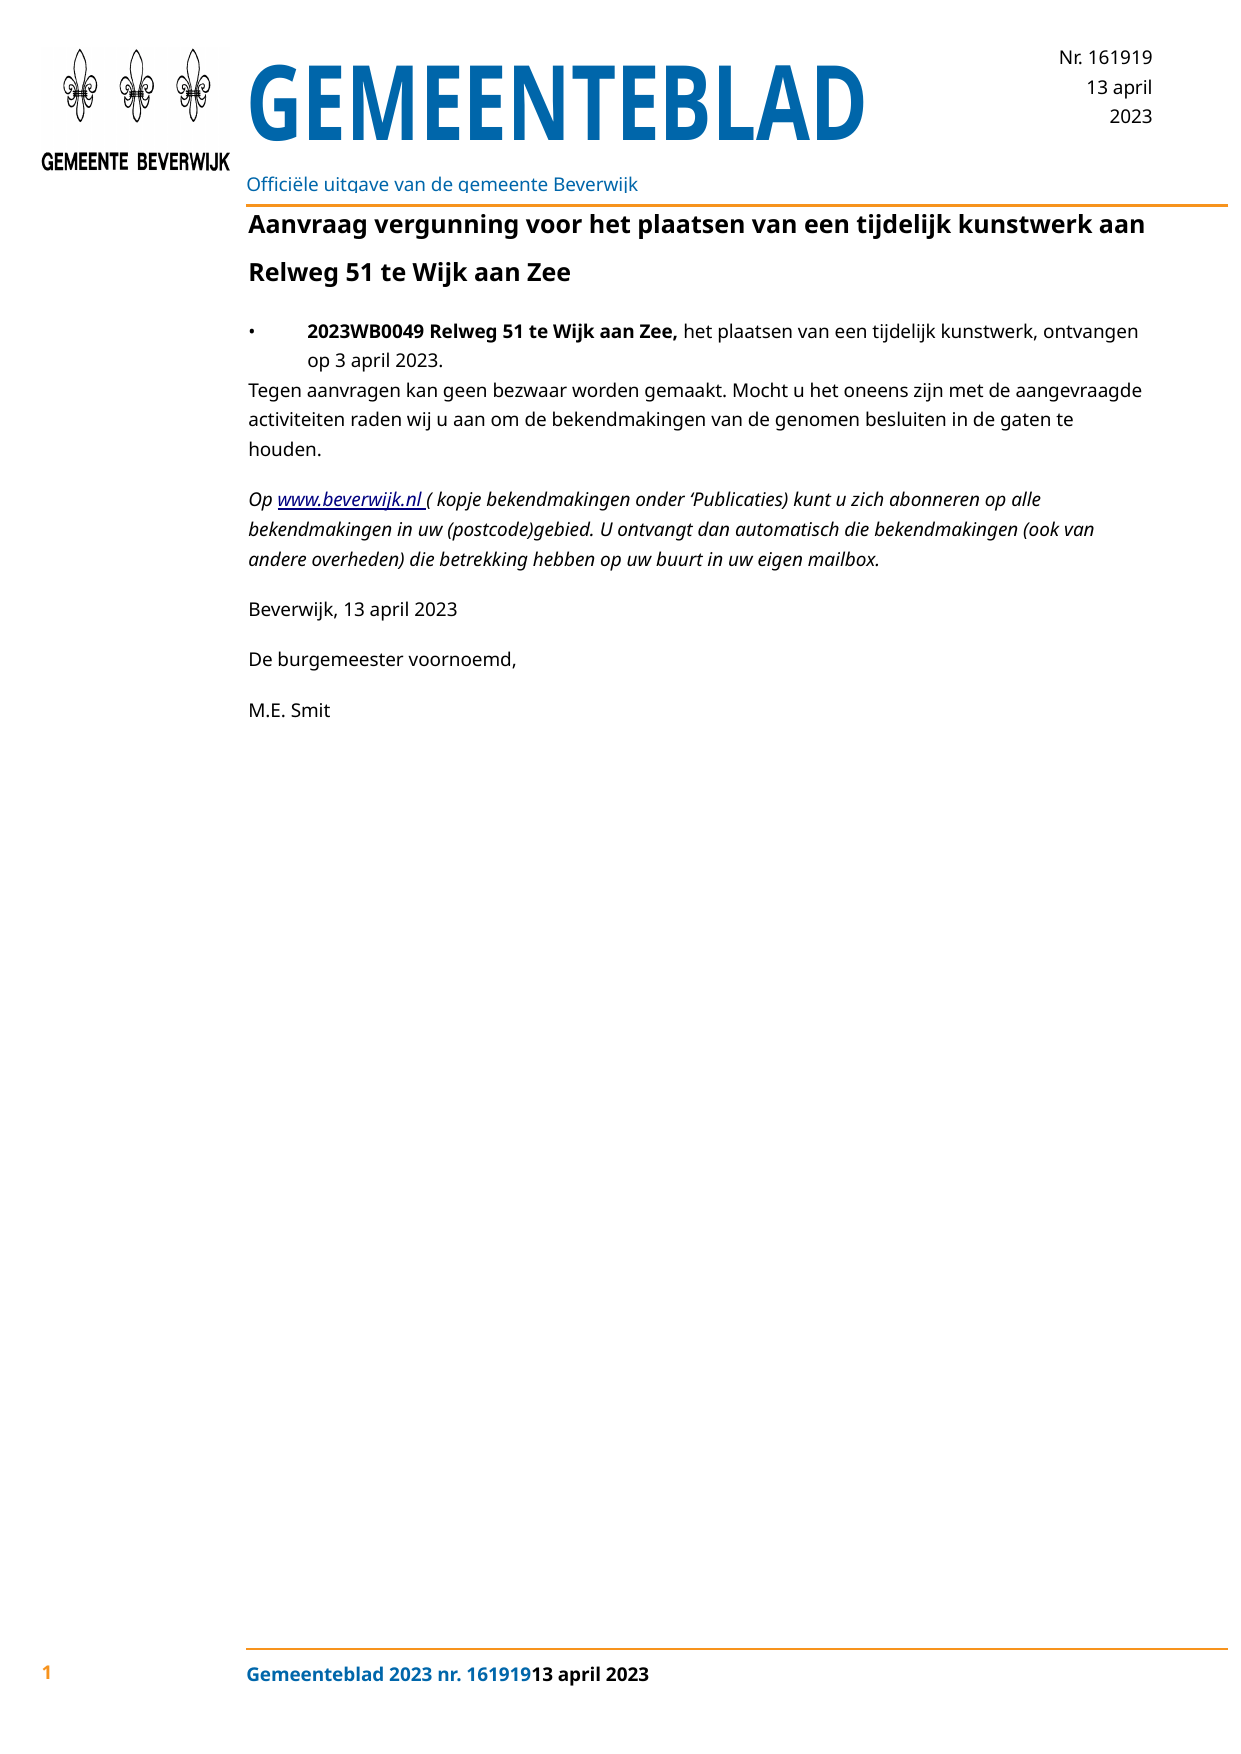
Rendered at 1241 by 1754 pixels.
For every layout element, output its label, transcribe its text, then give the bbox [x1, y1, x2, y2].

text De burgemeester voornoemd, [248, 647, 1152, 672]
text M.E. Smit [248, 697, 1152, 723]
text Tegen aanvragen kan geen bezwaar worden gemaakt. Mocht u het oneens zijn met de aangevraagde activiteiten raden wij u aan om de bekendmakingen van de genomen besluiten in de gaten te houden. [248, 377, 1152, 462]
text Aanvraag vergunning voor het plaatsen van een tijdelijk kunstwerk aan Relweg 51 te Wijk aan Zee [248, 207, 1152, 288]
text Op www.beverwijk.nl ( kopje bekendmakingen onder ‘Publicaties) kunt u zich abonneren op alle bekendmakingen in uw (postcode)gebied. U ontvangt dan automatisch die bekendmakingen (ook van andere overheden) die betrekking hebben op uw buurt in uw eigen mailbox. [248, 487, 1152, 572]
picture [41, 47, 231, 172]
list 2023WB0049 Relweg 51 te Wijk aan Zee, het plaatsen van een tijdelijk kunstwerk, ontvangen op 3 april 2023. [248, 318, 1152, 373]
text Beverwijk, 13 april 2023 [248, 596, 1152, 622]
